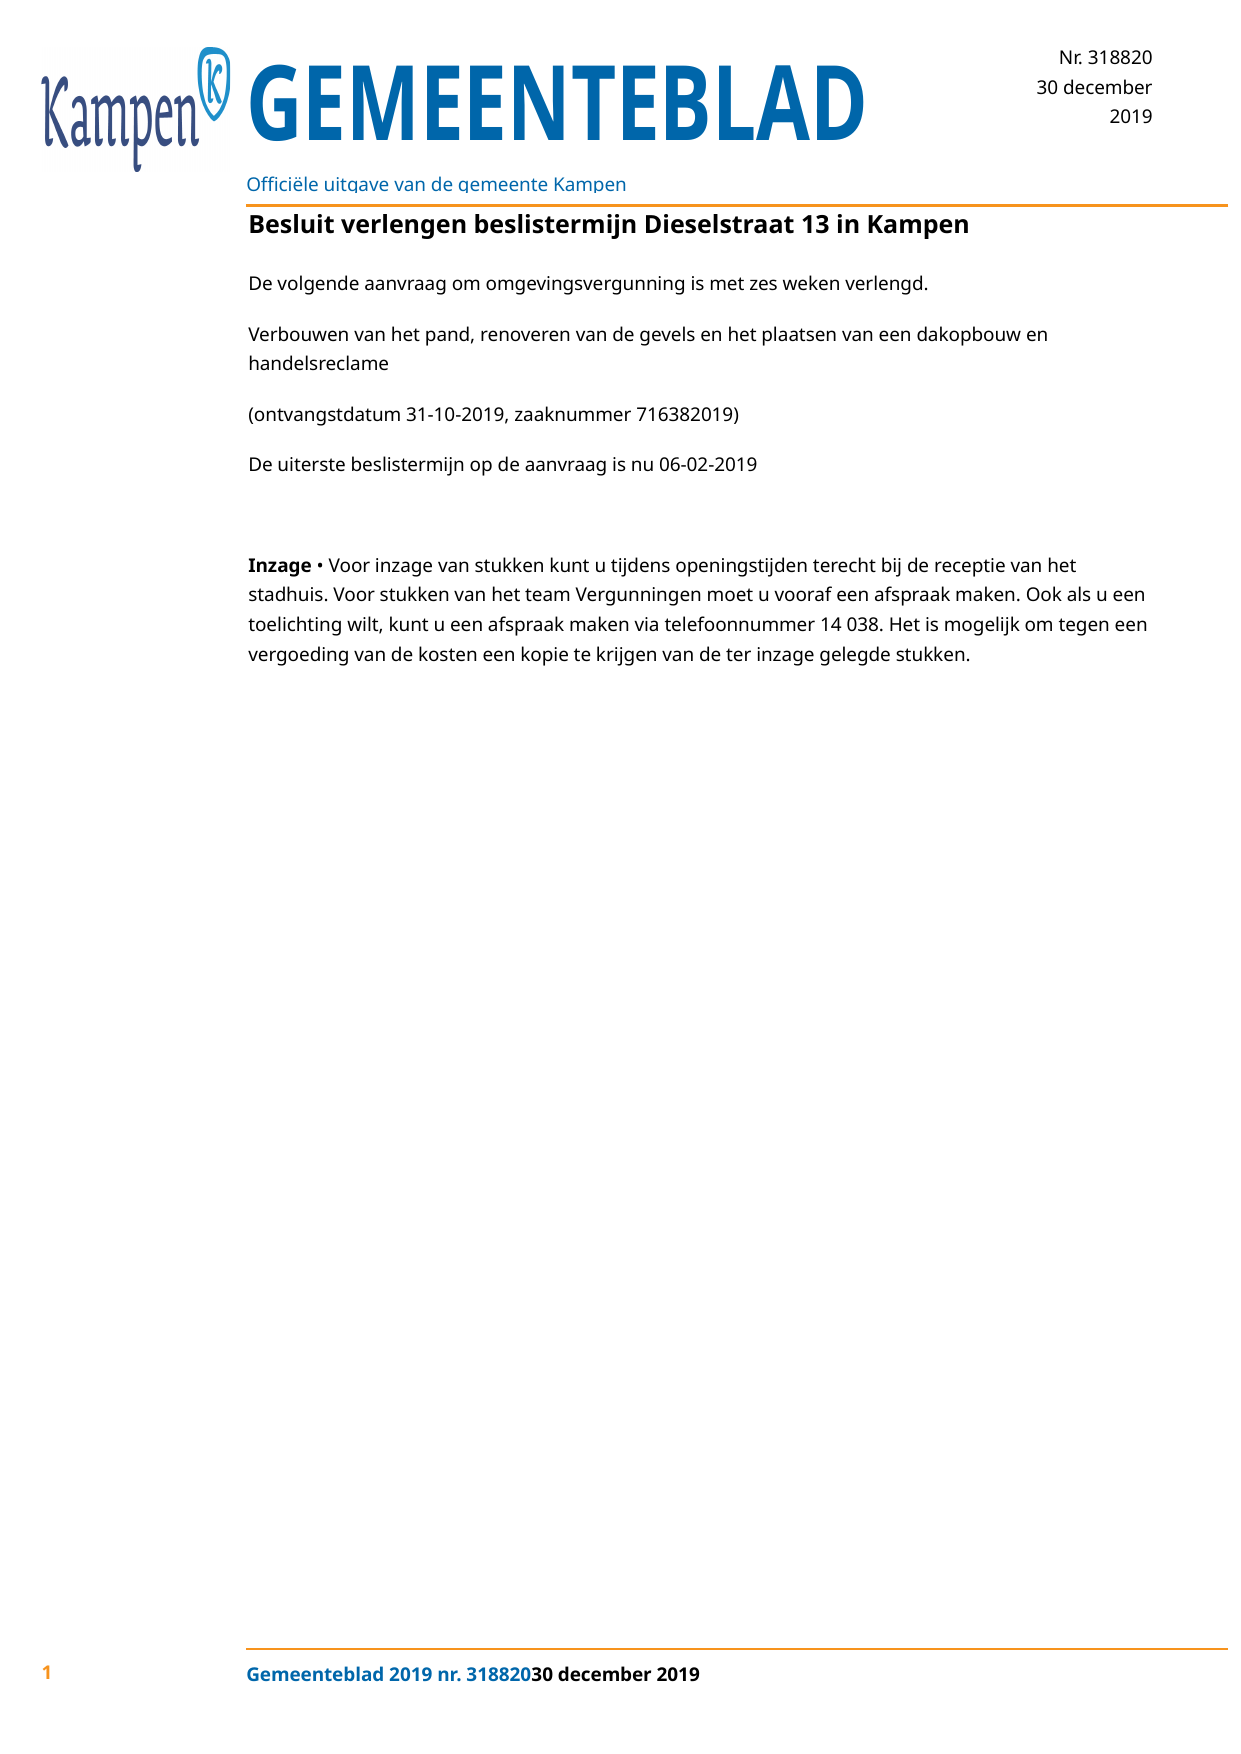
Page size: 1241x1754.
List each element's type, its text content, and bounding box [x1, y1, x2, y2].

text De volgende aanvraag om omgevingsvergunning is met zes weken verlengd. [248, 270, 1152, 296]
text Verbouwen van het pand, renoveren van de gevels en het plaatsen van een dakopbouw en handelsreclame [248, 321, 1152, 376]
text Inzage • Voor inzage van stukken kunt u tijdens openingstijden terecht bij de receptie van het stadhuis. Voor stukken van het team Vergunningen moet u vooraf een afspraak maken. Ook als u een toelichting wilt, kunt u een afspraak maken via telefoonnummer 14 038. Het is mogelijk om tegen een vergoeding van de kosten een kopie te krijgen van de ter inzage gelegde stukken. [248, 552, 1152, 666]
text Besluit verlengen beslistermijn Dieselstraat 13 in Kampen [248, 207, 1152, 241]
text De uiterste beslistermijn op de aanvraag is nu 06-02-2019 [248, 451, 1152, 477]
picture [41, 47, 231, 172]
text (ontvangstdatum 31-10-2019, zaaknummer 716382019) [248, 401, 1152, 426]
